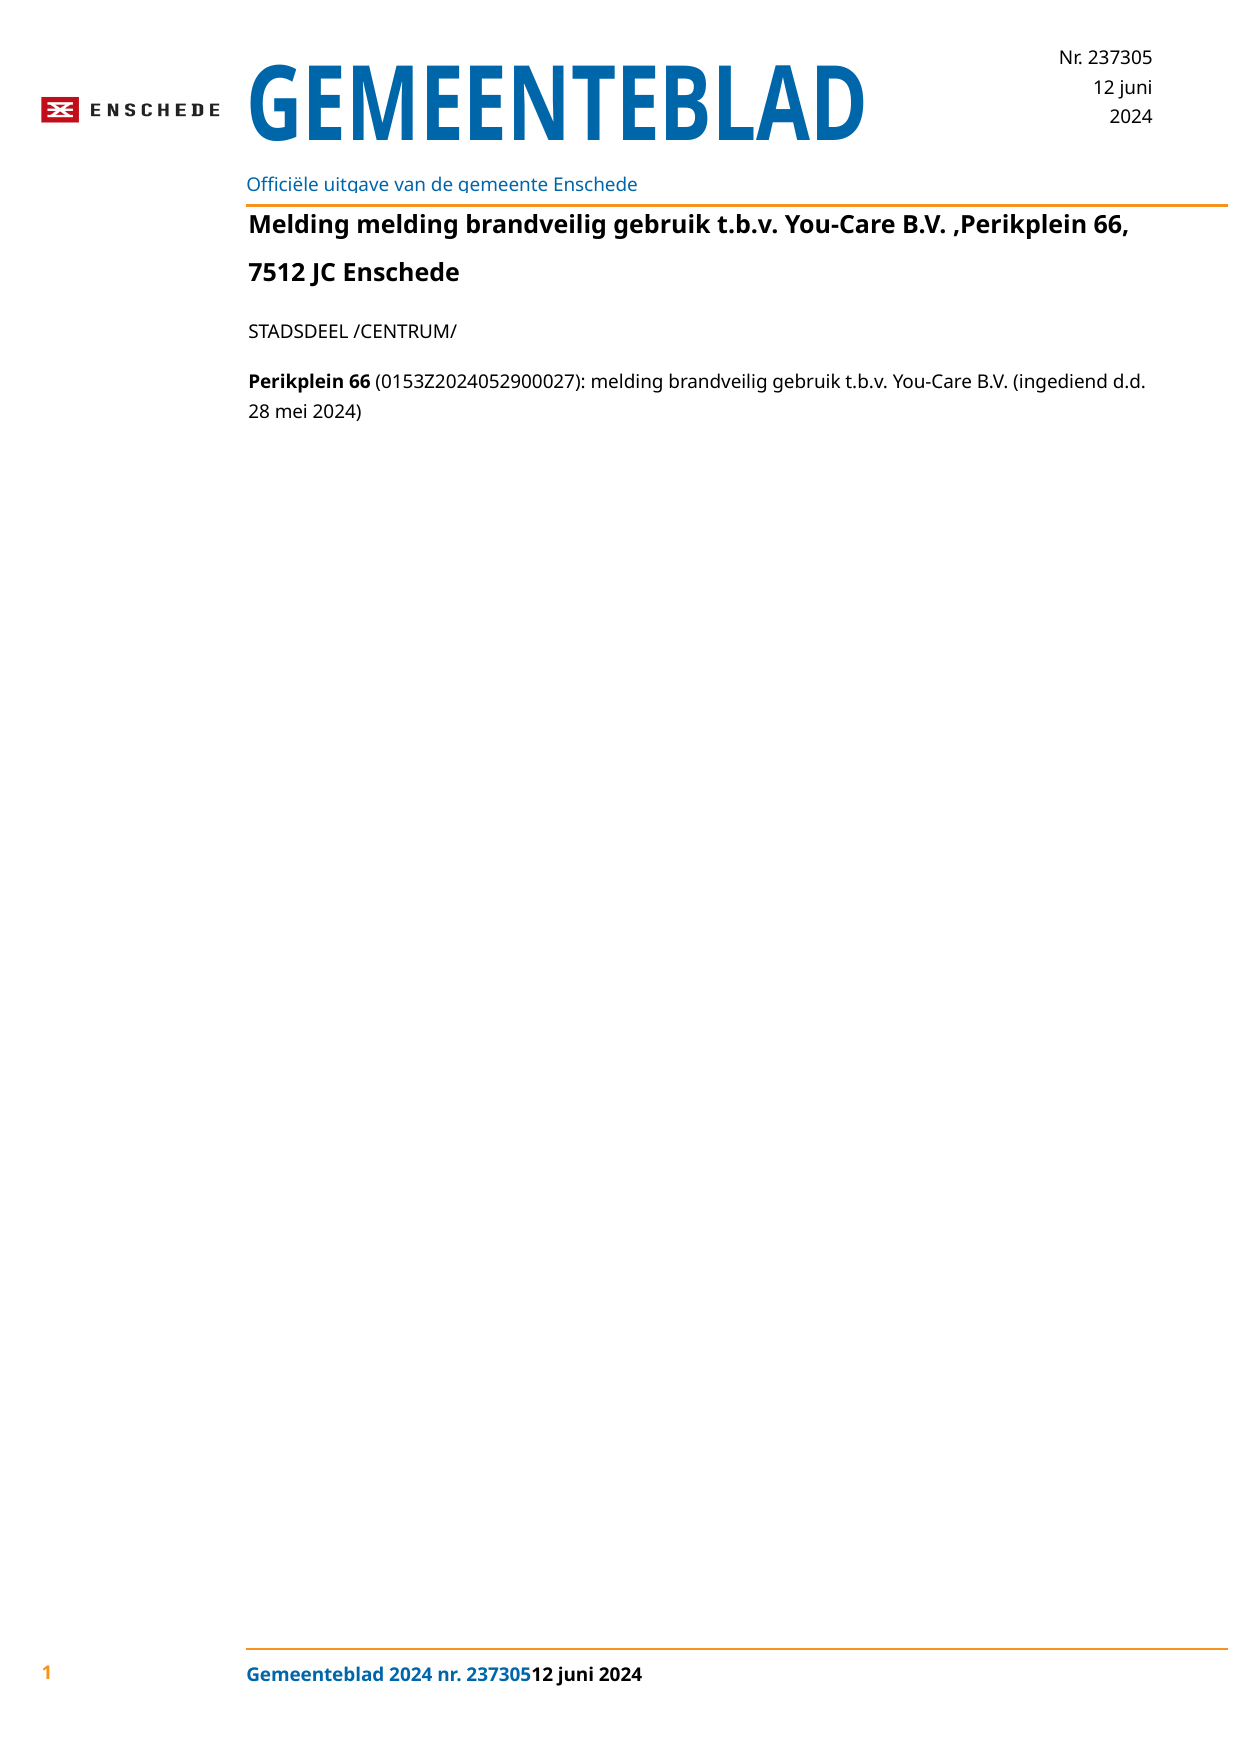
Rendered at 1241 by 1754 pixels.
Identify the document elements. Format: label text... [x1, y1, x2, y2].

text STADSDEEL /CENTRUM/ [248, 318, 1152, 344]
picture [41, 47, 231, 172]
text Melding melding brandveilig gebruik t.b.v. You-Care B.V. ,Perikplein 66, 7512 JC Enschede [248, 207, 1152, 288]
text Perikplein 66 (0153Z2024052900027): melding brandveilig gebruik t.b.v. You-Care B.V. (ingediend d.d. 28 mei 2024) [248, 368, 1152, 424]
